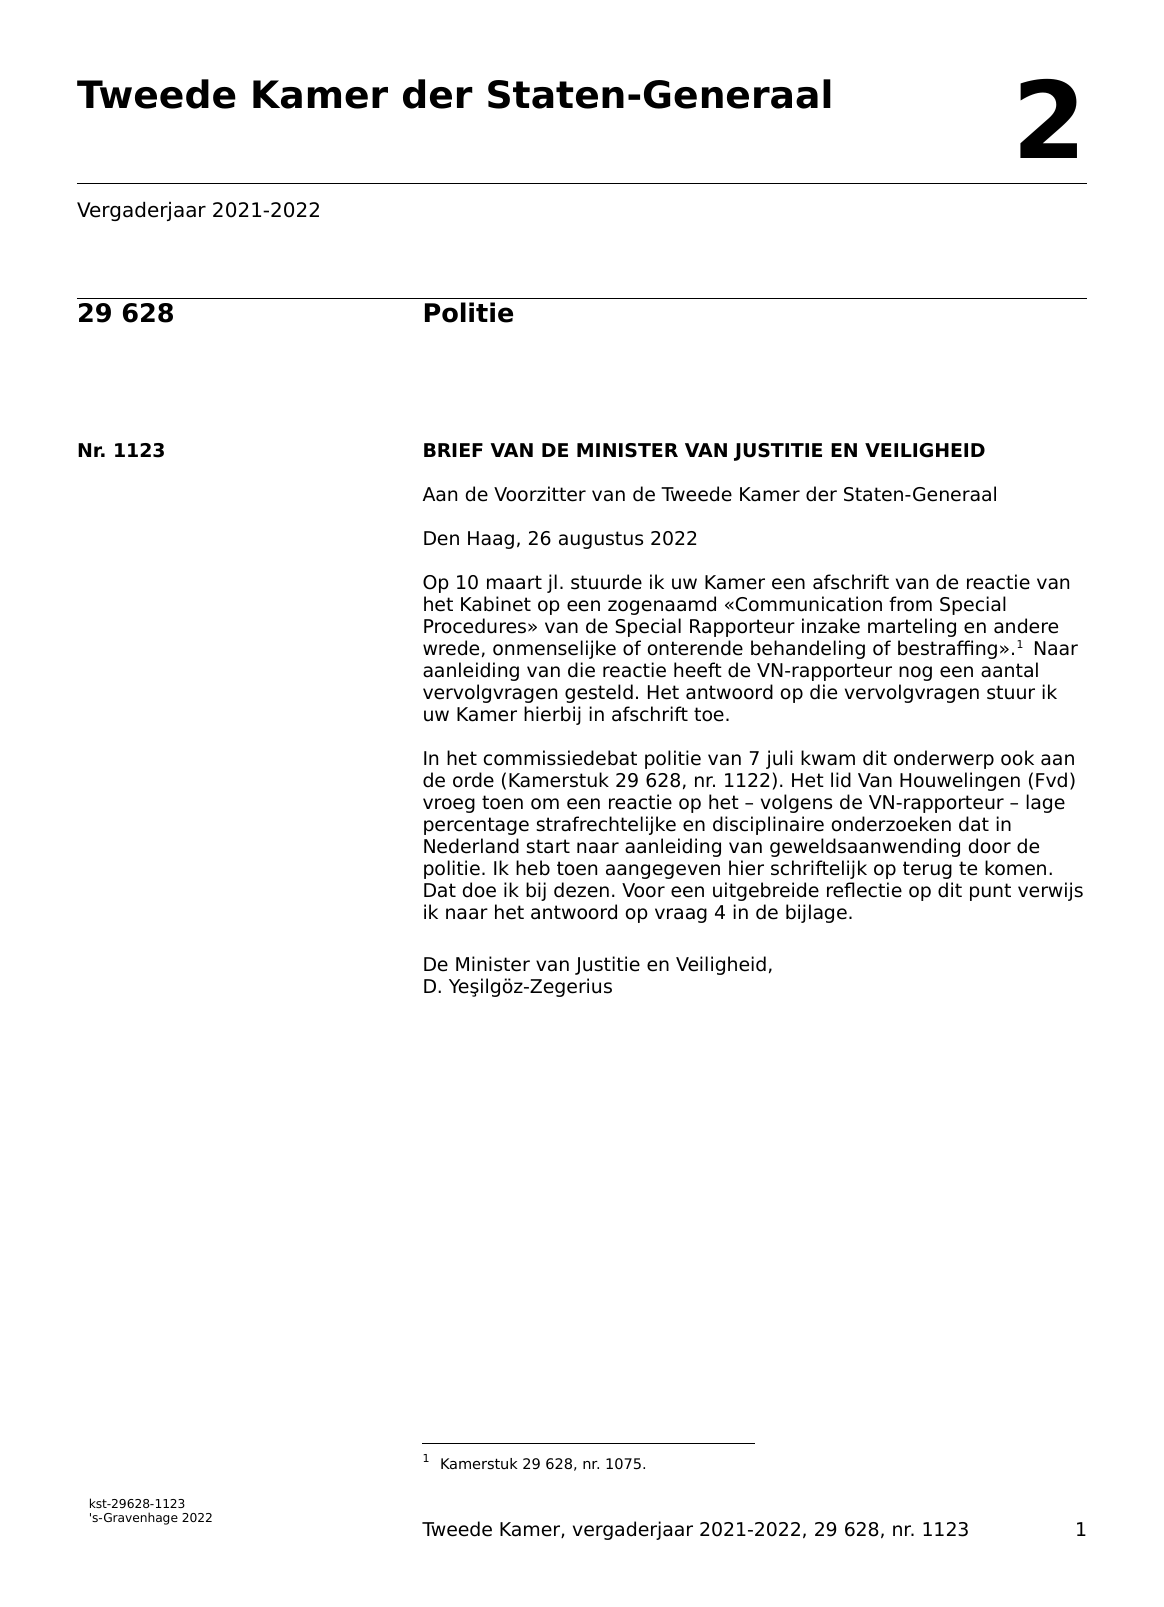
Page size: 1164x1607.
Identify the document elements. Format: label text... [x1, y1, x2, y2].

text In het commissiedebat politie van 7 juli kwam dit onderwerp ook aan de orde (Kamerstuk 29 628, nr. 1122). Het lid Van Houwelingen (Fvd) vroeg toen om een reactie op het – volgens de VN-rapporteur – lage percentage strafrechtelijke en disciplinaire onderzoeken dat in Nederland start naar aanleiding van geweldsaanwending door de politie. Ik heb toen aangegeven hier schriftelijk op terug te komen. Dat doe ik bij dezen. Voor een uitgebreide reflectie op dit punt verwijs ik naar het antwoord op vraag 4 in de bijlage. [422, 748, 1087, 924]
table_cell Vergaderjaar 2021-2022 [77, 184, 1087, 298]
subtitle Nr. 1123 BRIEF VAN DE MINISTER VAN JUSTITIE EN VEILIGHEID [77, 440, 1087, 462]
text Den Haag, 26 augustus 2022 [422, 528, 1087, 550]
subtitle 29 628 Politie [77, 299, 1087, 329]
text Kamerstuk 29 628, nr. 1075. [422, 1452, 1087, 1474]
text Op 10 maart jl. stuurde ik uw Kamer een afschrift van de reactie van het Kabinet op een zogenaamd «Communication from Special Procedures» van de Special Rapporteur inzake marteling en andere wrede, onmenselijke of onterende behandeling of bestraffing». Naar aanleiding van die reactie heeft de VN-rapporteur nog een aantal vervolgvragen gesteld. Het antwoord op die vervolgvragen stuur ik uw Kamer hierbij in afschrift toe. [422, 572, 1087, 726]
text kst-29628-1123 [88, 1497, 323, 1511]
text Aan de Voorzitter van de Tweede Kamer der Staten-Generaal [422, 484, 1087, 506]
text De Minister van Justitie en Veiligheid, D. Yeşilgöz-Zegerius [422, 954, 1087, 998]
text 's-Gravenhage 2022 [88, 1511, 323, 1525]
table_header 2 [886, 59, 1087, 183]
table_header Tweede Kamer der Staten-Generaal [77, 59, 886, 183]
